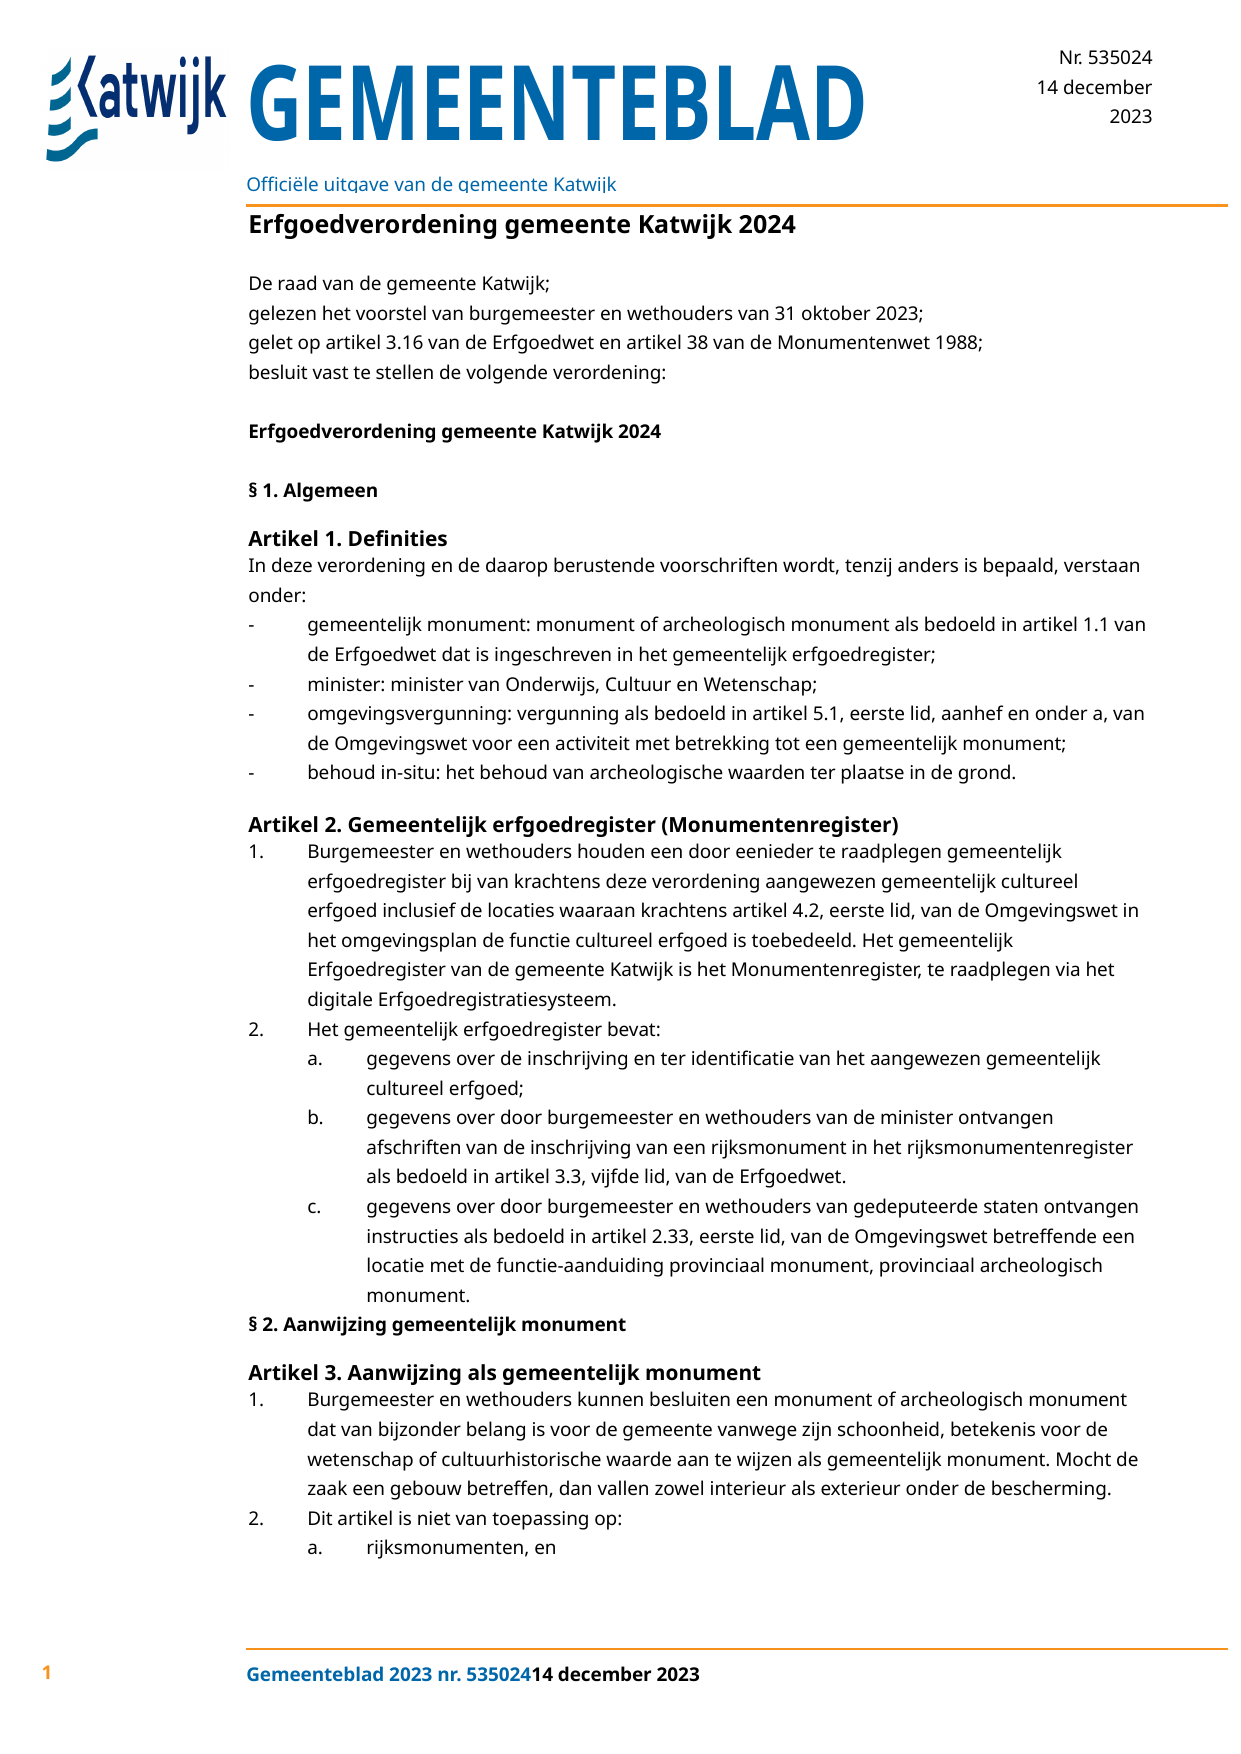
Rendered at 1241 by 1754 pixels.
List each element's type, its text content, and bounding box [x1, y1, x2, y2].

list Het gemeentelijk erfgoedregister bevat: [248, 1016, 1152, 1042]
list gegevens over de inschrijving en ter identificatie van het aangewezen gemeentelijk cultureel erfgoed; [307, 1045, 1152, 1101]
picture [41, 47, 231, 172]
list minister: minister van Onderwijs, Cultuur en Wetenschap; [248, 671, 1152, 696]
list Burgemeester en wethouders houden een door eenieder te raadplegen gemeentelijk erfgoedregister bij van krachtens deze verordening aangewezen gemeentelijk cultureel erfgoed inclusief de locaties waaraan krachtens artikel 4.2, eerste lid, van de Omgevingswet in het omgevingsplan de functie cultureel erfgoed is toebedeeld. Het gemeentelijk Erfgoedregister van de gemeente Katwijk is het Monumentenregister, te raadplegen via het digitale Erfgoedregistratiesysteem. [248, 838, 1152, 1012]
text gelezen het voorstel van burgemeester en wethouders van 31 oktober 2023; [248, 300, 1152, 326]
list gegevens over door burgemeester en wethouders van de minister ontvangen afschriften van de inschrijving van een rijksmonument in het rijksmonumentenregister als bedoeld in artikel 3.3, vijfde lid, van de Erfgoedwet. [307, 1104, 1152, 1189]
text In deze verordening en de daarop berustende voorschriften wordt, tenzij anders is bepaald, verstaan onder: [248, 552, 1152, 608]
list Dit artikel is niet van toepassing op: [248, 1505, 1152, 1531]
list gegevens over door burgemeester en wethouders van gedeputeerde staten ontvangen instructies als bedoeld in artikel 2.33, eerste lid, van de Omgevingswet betreffende een locatie met de functie-aanduiding provinciaal monument, provinciaal archeologisch monument. [307, 1193, 1152, 1308]
text Erfgoedverordening gemeente Katwijk 2024 [248, 207, 1152, 241]
text § 1. Algemeen [248, 477, 1152, 503]
text besluit vast te stellen de volgende verordening: [248, 359, 1152, 385]
list rijksmonumenten, en [307, 1534, 1152, 1560]
text De raad van de gemeente Katwijk; [248, 270, 1152, 296]
text Artikel 2. Gemeentelijk erfgoedregister (Monumentenregister) [248, 810, 1152, 838]
list Burgemeester en wethouders kunnen besluiten een monument of archeologisch monument dat van bijzonder belang is voor de gemeente vanwege zijn schoonheid, betekenis voor de wetenschap of cultuurhistorische waarde aan te wijzen als gemeentelijk monument. Mocht de zaak een gebouw betreffen, dan vallen zowel interieur als exterieur onder de bescherming. [248, 1387, 1152, 1501]
list behoud in-situ: het behoud van archeologische waarden ter plaatse in de grond. [248, 759, 1152, 785]
text Artikel 1. Definities [248, 524, 1152, 552]
text Artikel 3. Aanwijzing als gemeentelijk monument [248, 1358, 1152, 1387]
text Erfgoedverordening gemeente Katwijk 2024 [248, 418, 1152, 444]
list omgevingsvergunning: vergunning als bedoeld in artikel 5.1, eerste lid, aanhef en onder a, van de Omgevingswet voor een activiteit met betrekking tot een gemeentelijk monument; [248, 700, 1152, 756]
list gemeentelijk monument: monument of archeologisch monument als bedoeld in artikel 1.1 van de Erfgoedwet dat is ingeschreven in het gemeentelijk erfgoedregister; [248, 612, 1152, 667]
text gelet op artikel 3.16 van de Erfgoedwet en artikel 38 van de Monumentenwet 1988; [248, 329, 1152, 355]
text § 2. Aanwijzing gemeentelijk monument [248, 1312, 1152, 1337]
